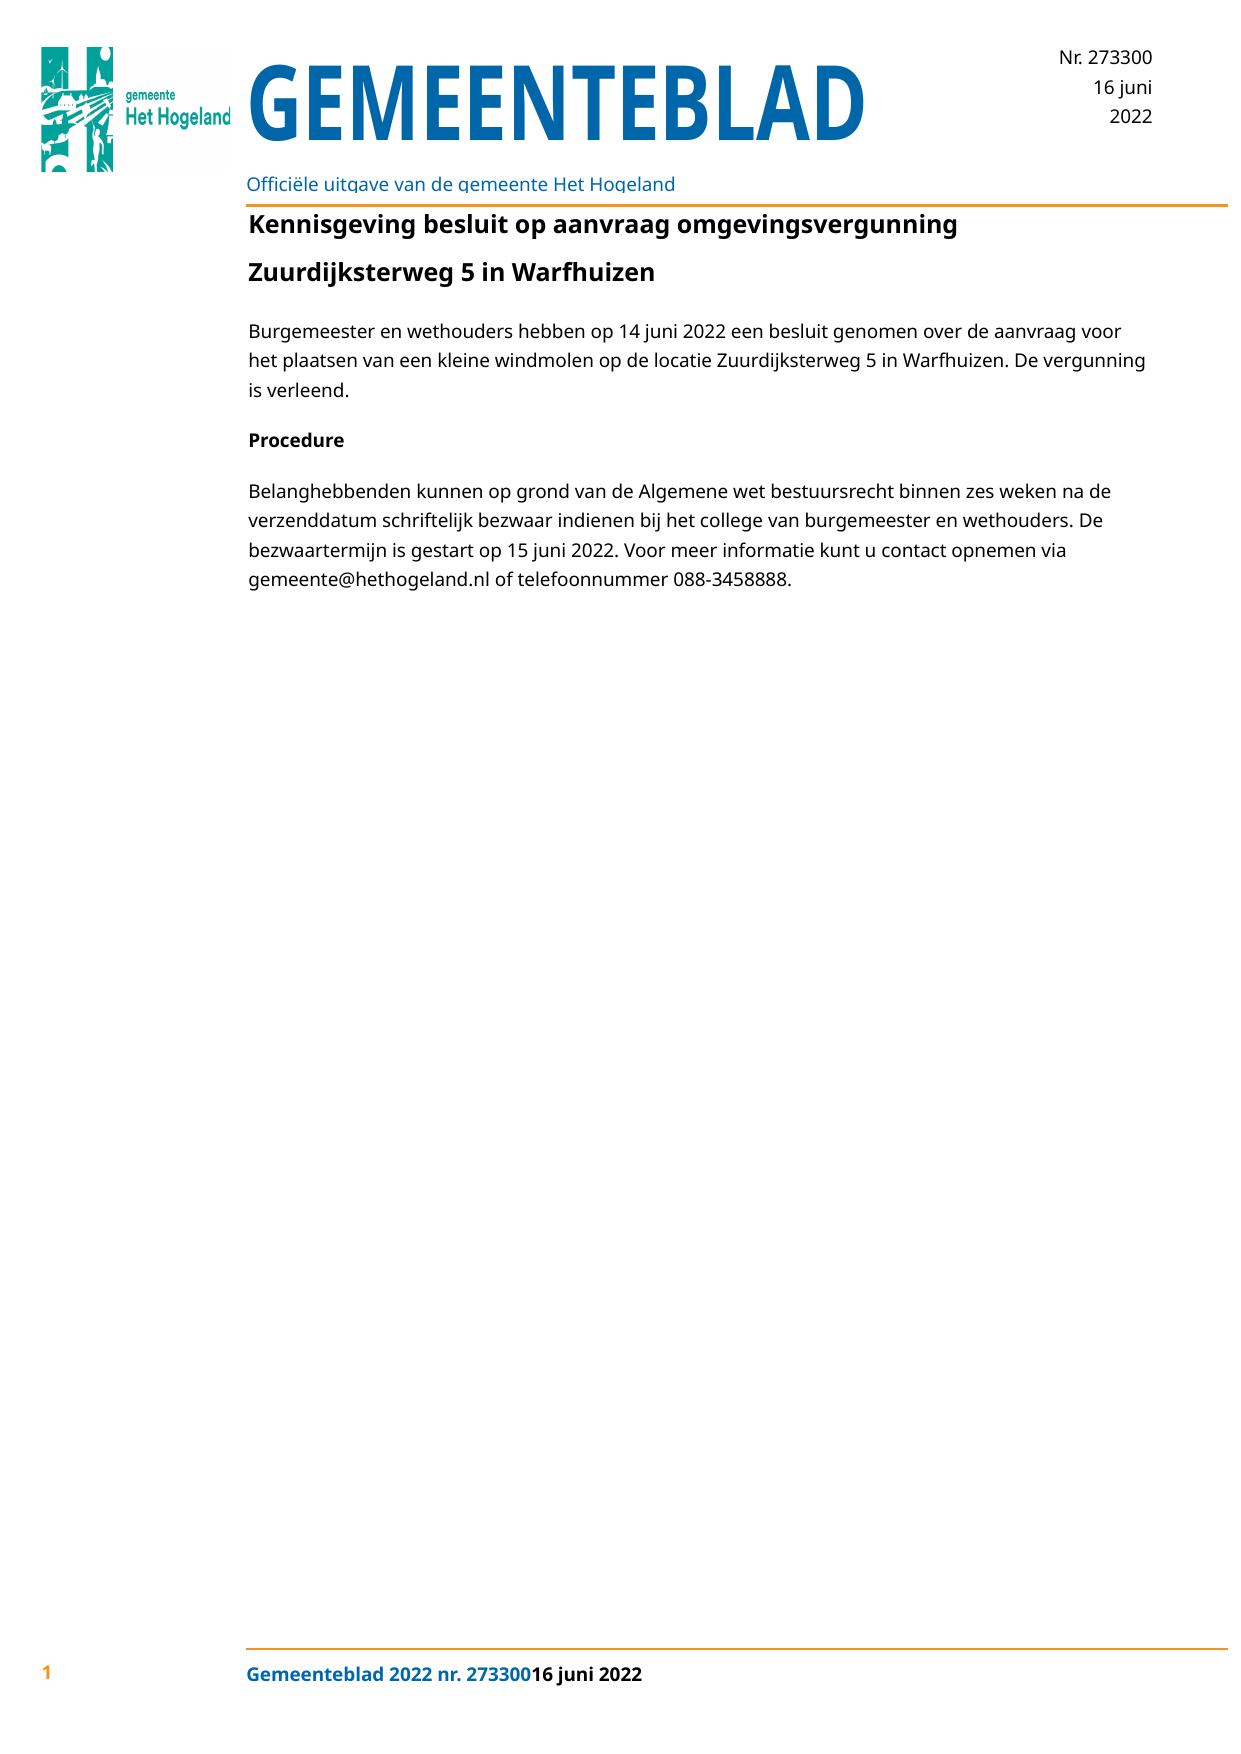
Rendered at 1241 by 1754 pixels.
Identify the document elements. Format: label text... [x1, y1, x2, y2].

text Belanghebbenden kunnen op grond van de Algemene wet bestuursrecht binnen zes weken na de verzenddatum schriftelijk bezwaar indienen bij het college van burgemeester en wethouders. De bezwaartermijn is gestart op 15 juni 2022. Voor meer informatie kunt u contact opnemen via gemeente@hethogeland.nl of telefoonnummer 088-3458888. [248, 478, 1152, 592]
text Burgemeester en wethouders hebben op 14 juni 2022 een besluit genomen over de aanvraag voor het plaatsen van een kleine windmolen op de locatie Zuurdijksterweg 5 in Warfhuizen. De vergunning is verleend. [248, 318, 1152, 403]
picture [41, 47, 231, 172]
text Procedure [248, 427, 1152, 453]
text Kennisgeving besluit op aanvraag omgevingsvergunning Zuurdijksterweg 5 in Warfhuizen [248, 207, 1152, 288]
